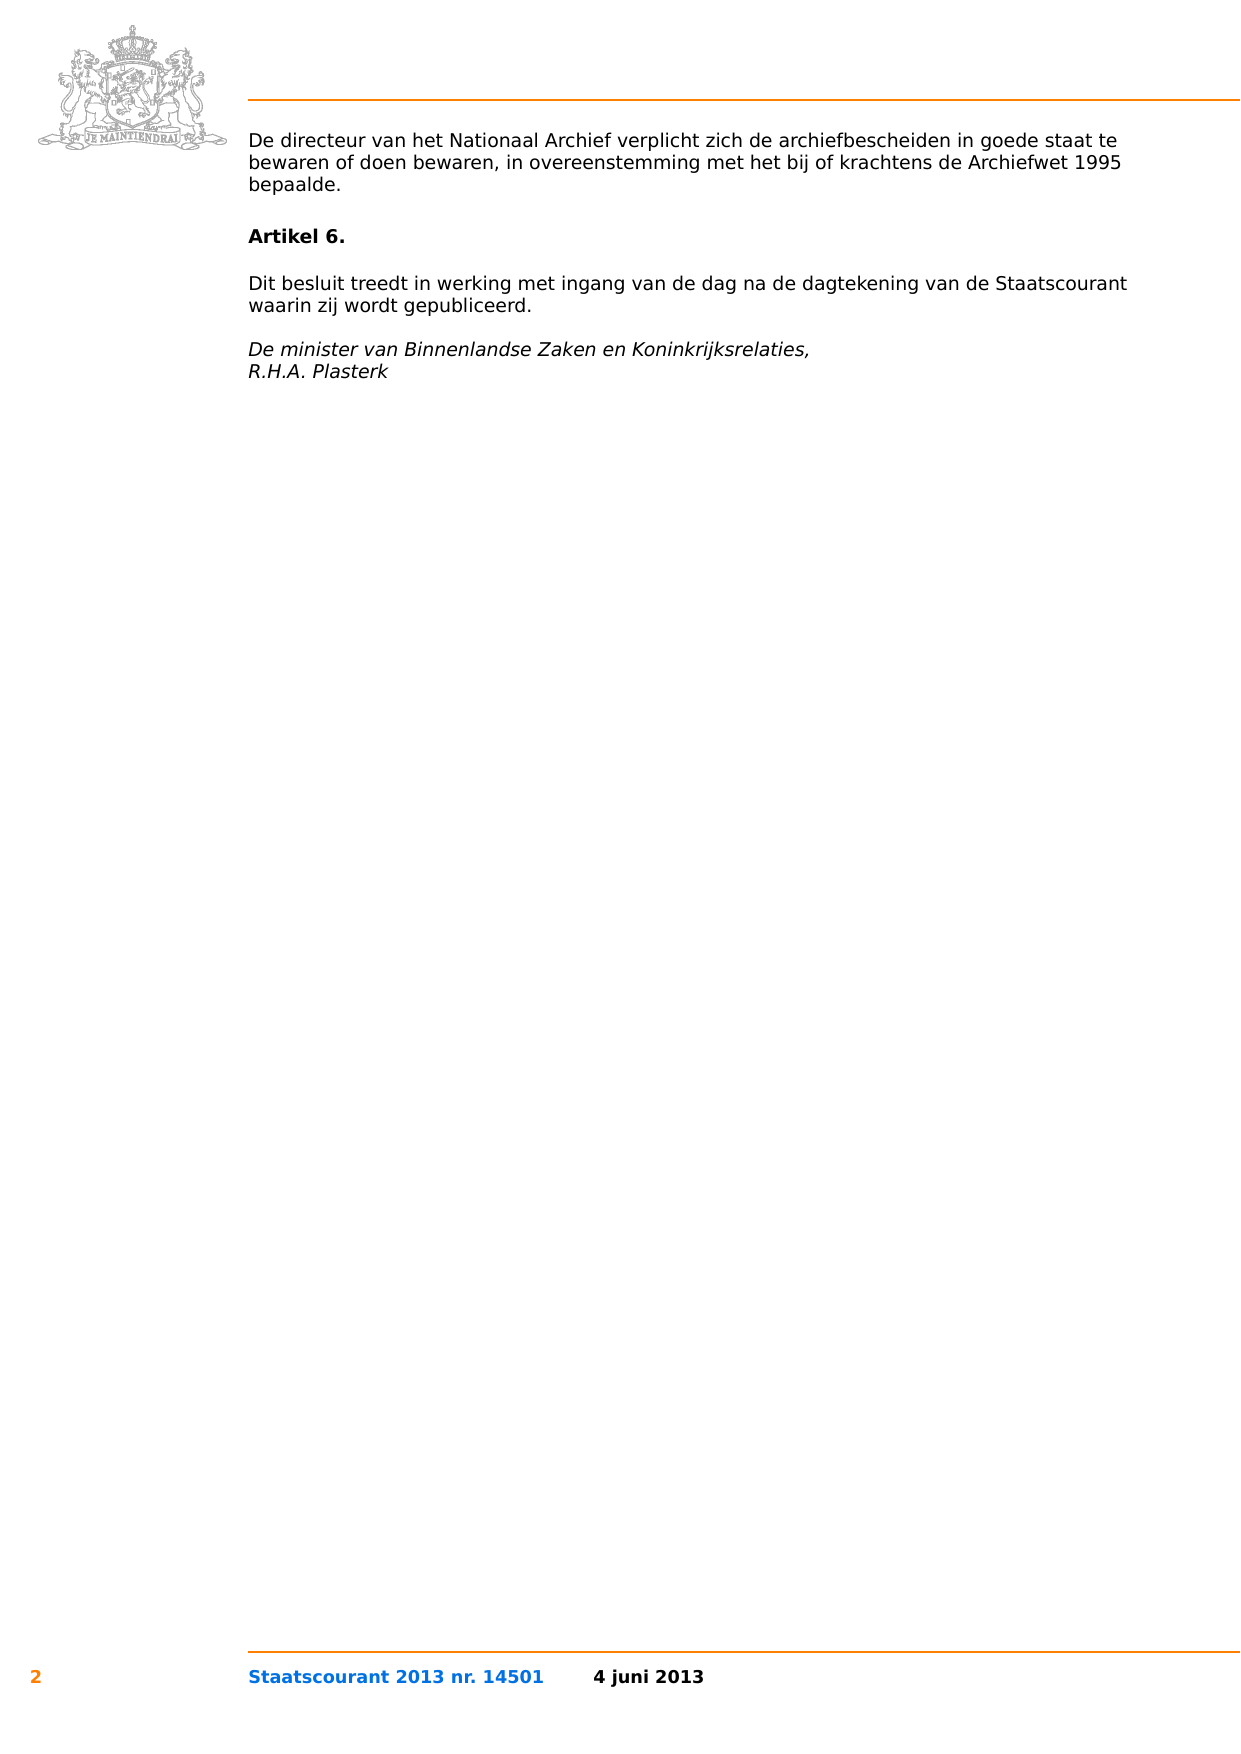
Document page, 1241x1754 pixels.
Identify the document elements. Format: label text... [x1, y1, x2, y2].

text De directeur van het Nationaal Archief verplicht zich de archiefbescheiden in goede staat te bewaren of doen bewaren, in overeenstemming met het bij of krachtens de Archiefwet 1995 bepaalde. [248, 130, 1163, 196]
text De minister van Binnenlandse Zaken en Koninkrijksrelaties, R.H.A. Plasterk [248, 339, 1163, 383]
subtitle Artikel 6. [248, 226, 1163, 248]
text Dit besluit treedt in werking met ingang van de dag na de dagtekening van de Staatscourant waarin zij wordt gepubliceerd. [248, 273, 1163, 317]
picture [38, 25, 227, 150]
